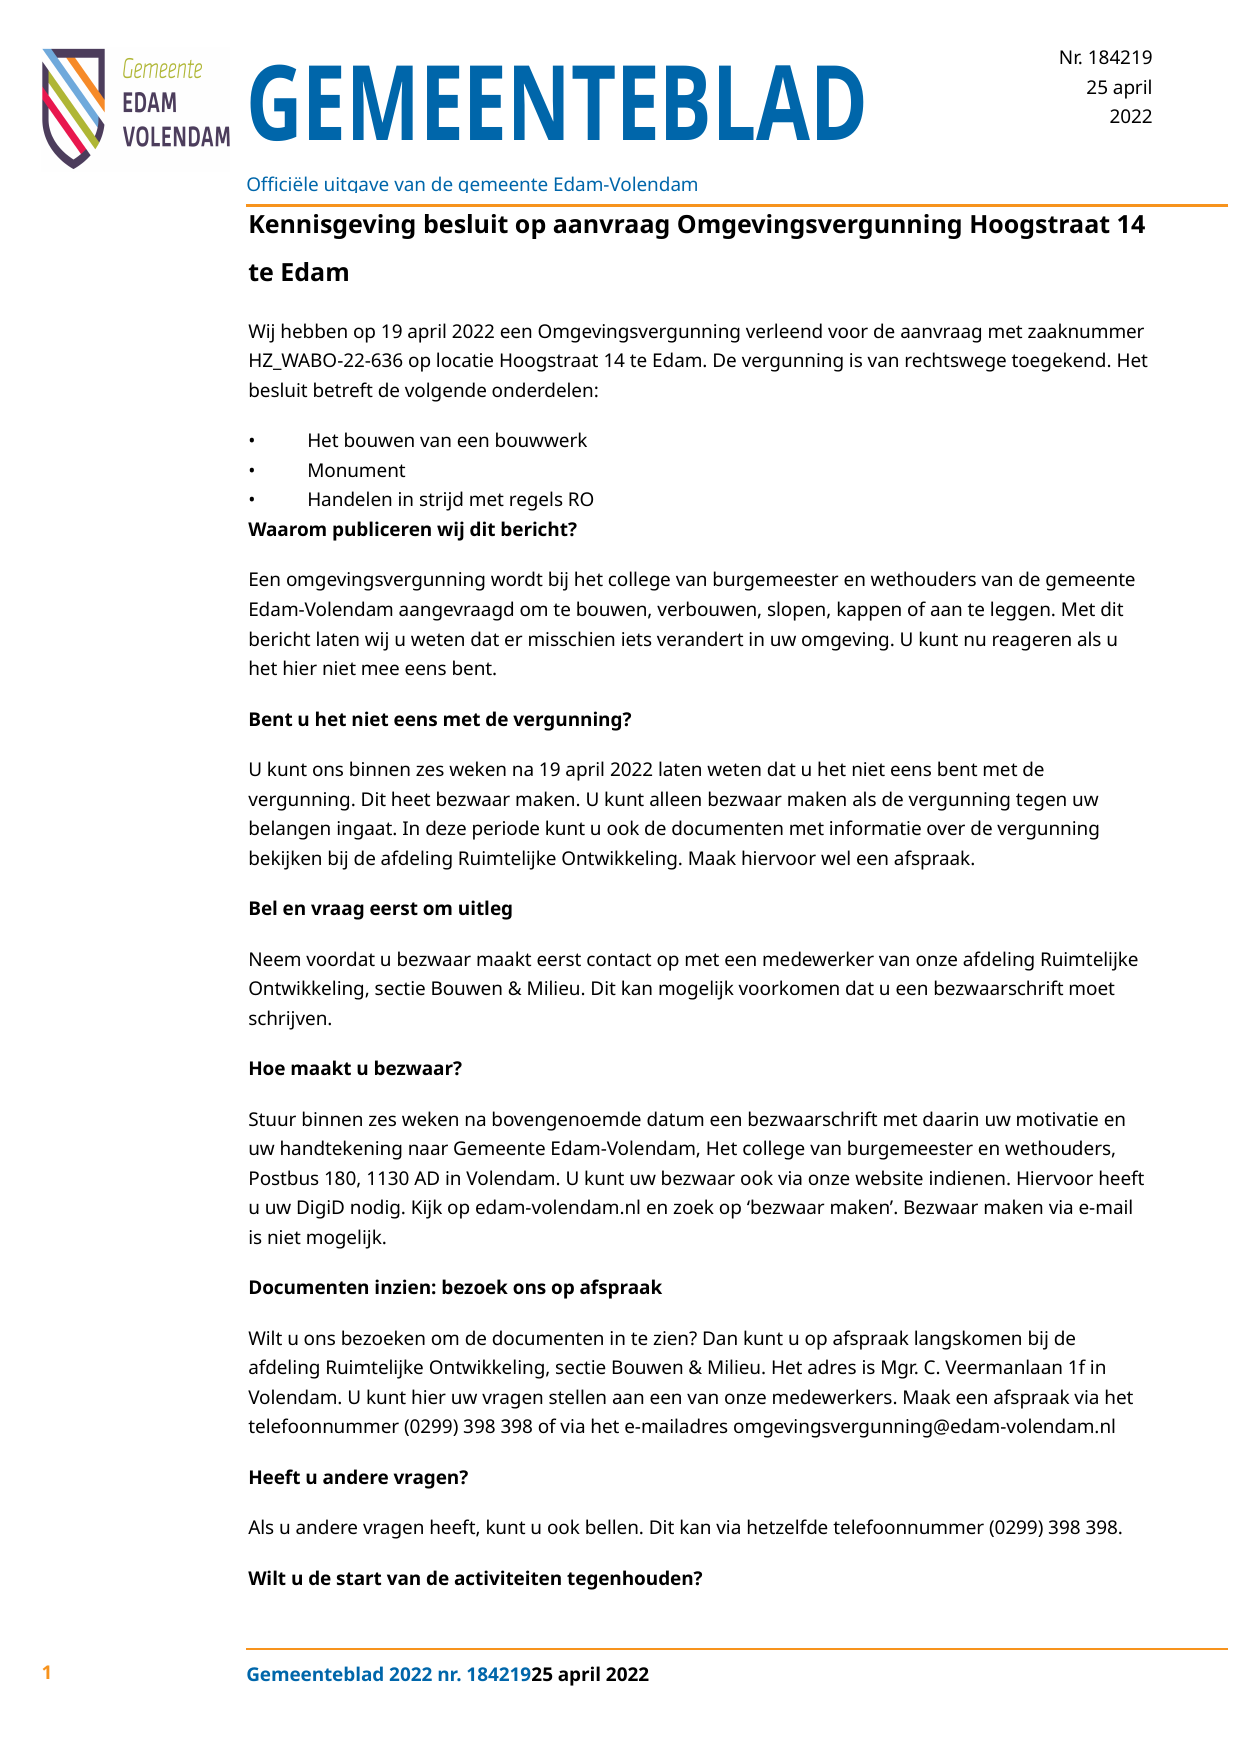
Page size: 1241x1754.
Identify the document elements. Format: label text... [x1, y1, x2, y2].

picture [41, 47, 231, 172]
list Handelen in strijd met regels RO [248, 487, 1152, 512]
text Een omgevingsvergunning wordt bij het college van burgemeester en wethouders van de gemeente Edam-Volendam aangevraagd om te bouwen, verbouwen, slopen, kappen of aan te leggen. Met dit bericht laten wij u weten dat er misschien iets verandert in uw omgeving. U kunt nu reageren als u het hier niet mee eens bent. [248, 567, 1152, 681]
text U kunt ons binnen zes weken na 19 april 2022 laten weten dat u het niet eens bent met de vergunning. Dit heet bezwaar maken. U kunt alleen bezwaar maken als de vergunning tegen uw belangen ingaat. In deze periode kunt u ook de documenten met informatie over de vergunning bekijken bij de afdeling Ruimtelijke Ontwikkeling. Maak hiervoor wel een afspraak. [248, 756, 1152, 871]
text Documenten inzien: bezoek ons op afspraak [248, 1274, 1152, 1300]
list Monument [248, 457, 1152, 483]
text Wij hebben op 19 april 2022 een Omgevingsvergunning verleend voor de aanvraag met zaaknummer HZ_WABO-22-636 op locatie Hoogstraat 14 te Edam. De vergunning is van rechtswege toegekend. Het besluit betreft de volgende onderdelen: [248, 318, 1152, 403]
text Stuur binnen zes weken na bovengenoemde datum een bezwaarschrift met daarin uw motivatie en uw handtekening naar Gemeente Edam-Volendam, Het college van burgemeester en wethouders, Postbus 180, 1130 AD in Volendam. U kunt uw bezwaar ook via onze website indienen. Hiervoor heeft u uw DigiD nodig. Kijk op edam-volendam.nl en zoek op ‘bezwaar maken’. Bezwaar maken via e-mail is niet mogelijk. [248, 1106, 1152, 1250]
text Hoe maakt u bezwaar? [248, 1055, 1152, 1081]
text Wilt u ons bezoeken om de documenten in te zien? Dan kunt u op afspraak langskomen bij de afdeling Ruimtelijke Ontwikkeling, sectie Bouwen & Milieu. Het adres is Mgr. C. Veermanlaan 1f in Volendam. U kunt hier uw vragen stellen aan een van onze medewerkers. Maak een afspraak via het telefoonnummer (0299) 398 398 of via het e-mailadres omgevingsvergunning@edam-volendam.nl [248, 1325, 1152, 1439]
text Wilt u de start van de activiteiten tegenhouden? [248, 1565, 1152, 1591]
text Bel en vraag eerst om uitleg [248, 895, 1152, 921]
text Heeft u andere vragen? [248, 1464, 1152, 1490]
text Kennisgeving besluit op aanvraag Omgevingsvergunning Hoogstraat 14 te Edam [248, 207, 1152, 288]
text Als u andere vragen heeft, kunt u ook bellen. Dit kan via hetzelfde telefoonnummer (0299) 398 398. [248, 1514, 1152, 1540]
text Waarom publiceren wij dit bericht? [248, 516, 1152, 542]
text Neem voordat u bezwaar maakt eerst contact op met een medewerker van onze afdeling Ruimtelijke Ontwikkeling, sectie Bouwen & Milieu. Dit kan mogelijk voorkomen dat u een bezwaarschrift moet schrijven. [248, 946, 1152, 1031]
text Bent u het niet eens met de vergunning? [248, 706, 1152, 732]
list Het bouwen van een bouwwerk [248, 427, 1152, 453]
